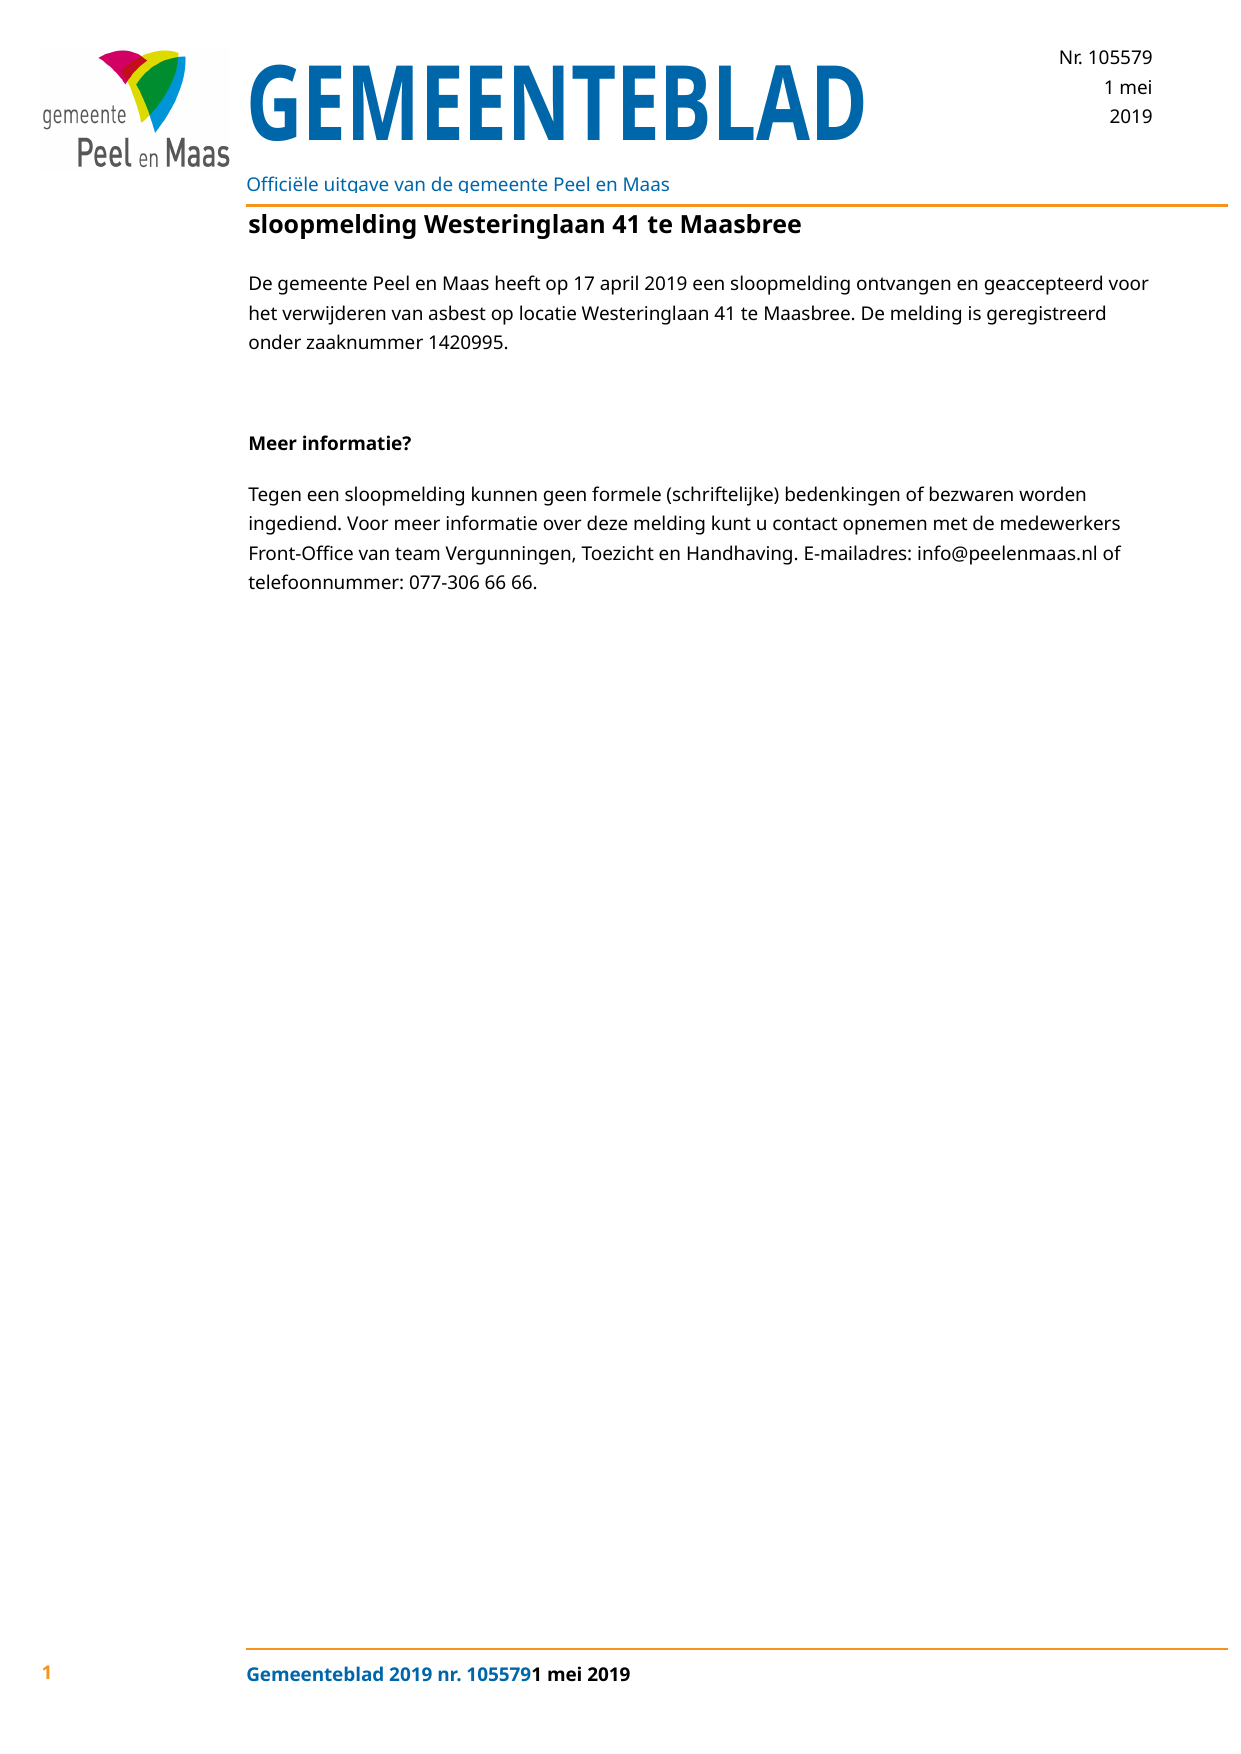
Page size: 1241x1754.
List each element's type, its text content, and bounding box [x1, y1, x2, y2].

text De gemeente Peel en Maas heeft op 17 april 2019 een sloopmelding ontvangen en geaccepteerd voor het verwijderen van asbest op locatie Westeringlaan 41 te Maasbree. De melding is geregistreerd onder zaaknummer 1420995. [248, 270, 1152, 355]
text Meer informatie? [248, 430, 1152, 456]
text Tegen een sloopmelding kunnen geen formele (schriftelijke) bedenkingen of bezwaren worden ingediend. Voor meer informatie over deze melding kunt u contact opnemen met de medewerkers Front-Office van team Vergunningen, Toezicht en Handhaving. E-mailadres: info@peelenmaas.nl of telefoonnummer: 077-306 66 66. [248, 481, 1152, 595]
text sloopmelding Westeringlaan 41 te Maasbree [248, 207, 1152, 241]
picture [41, 47, 231, 172]
